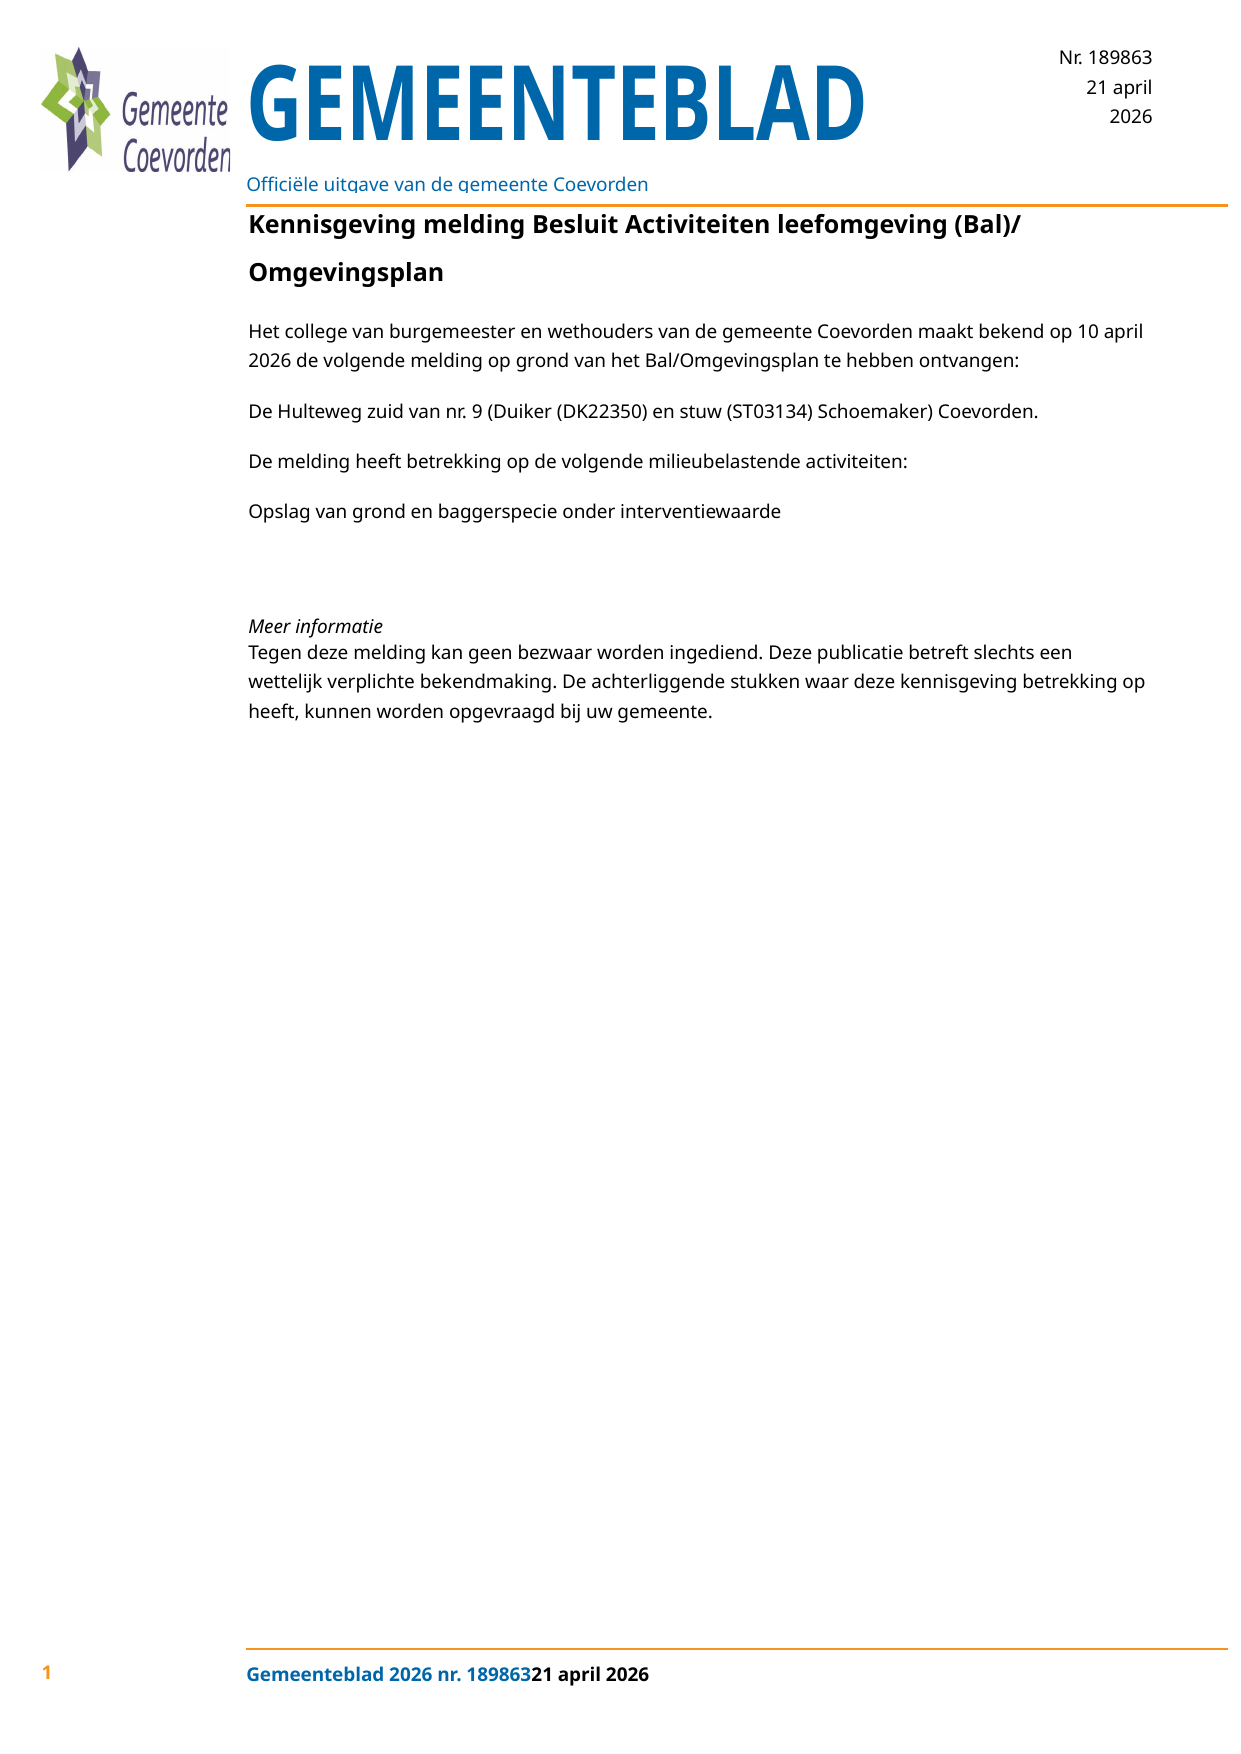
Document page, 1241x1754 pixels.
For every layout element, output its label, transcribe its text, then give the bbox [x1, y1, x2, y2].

text Tegen deze melding kan geen bezwaar worden ingediend. Deze publicatie betreft slechts een wettelijk verplichte bekendmaking. De achterliggende stukken waar deze kennisgeving betrekking op heeft, kunnen worden opgevraagd bij uw gemeente. [248, 639, 1152, 724]
text Kennisgeving melding Besluit Activiteiten leefomgeving (Bal)/ Omgevingsplan [248, 207, 1152, 288]
text Opslag van grond en baggerspecie onder interventiewaarde [248, 499, 1152, 524]
text De melding heeft betrekking op de volgende milieubelastende activiteiten: [248, 448, 1152, 474]
picture [41, 47, 231, 172]
text Het college van burgemeester en wethouders van de gemeente Coevorden maakt bekend op 10 april 2026 de volgende melding op grond van het Bal/Omgevingsplan te hebben ontvangen: [248, 318, 1152, 373]
text De Hulteweg zuid van nr. 9 (Duiker (DK22350) en stuw (ST03134) Schoemaker) Coevorden. [248, 398, 1152, 424]
text Meer informatie [248, 613, 1152, 639]
